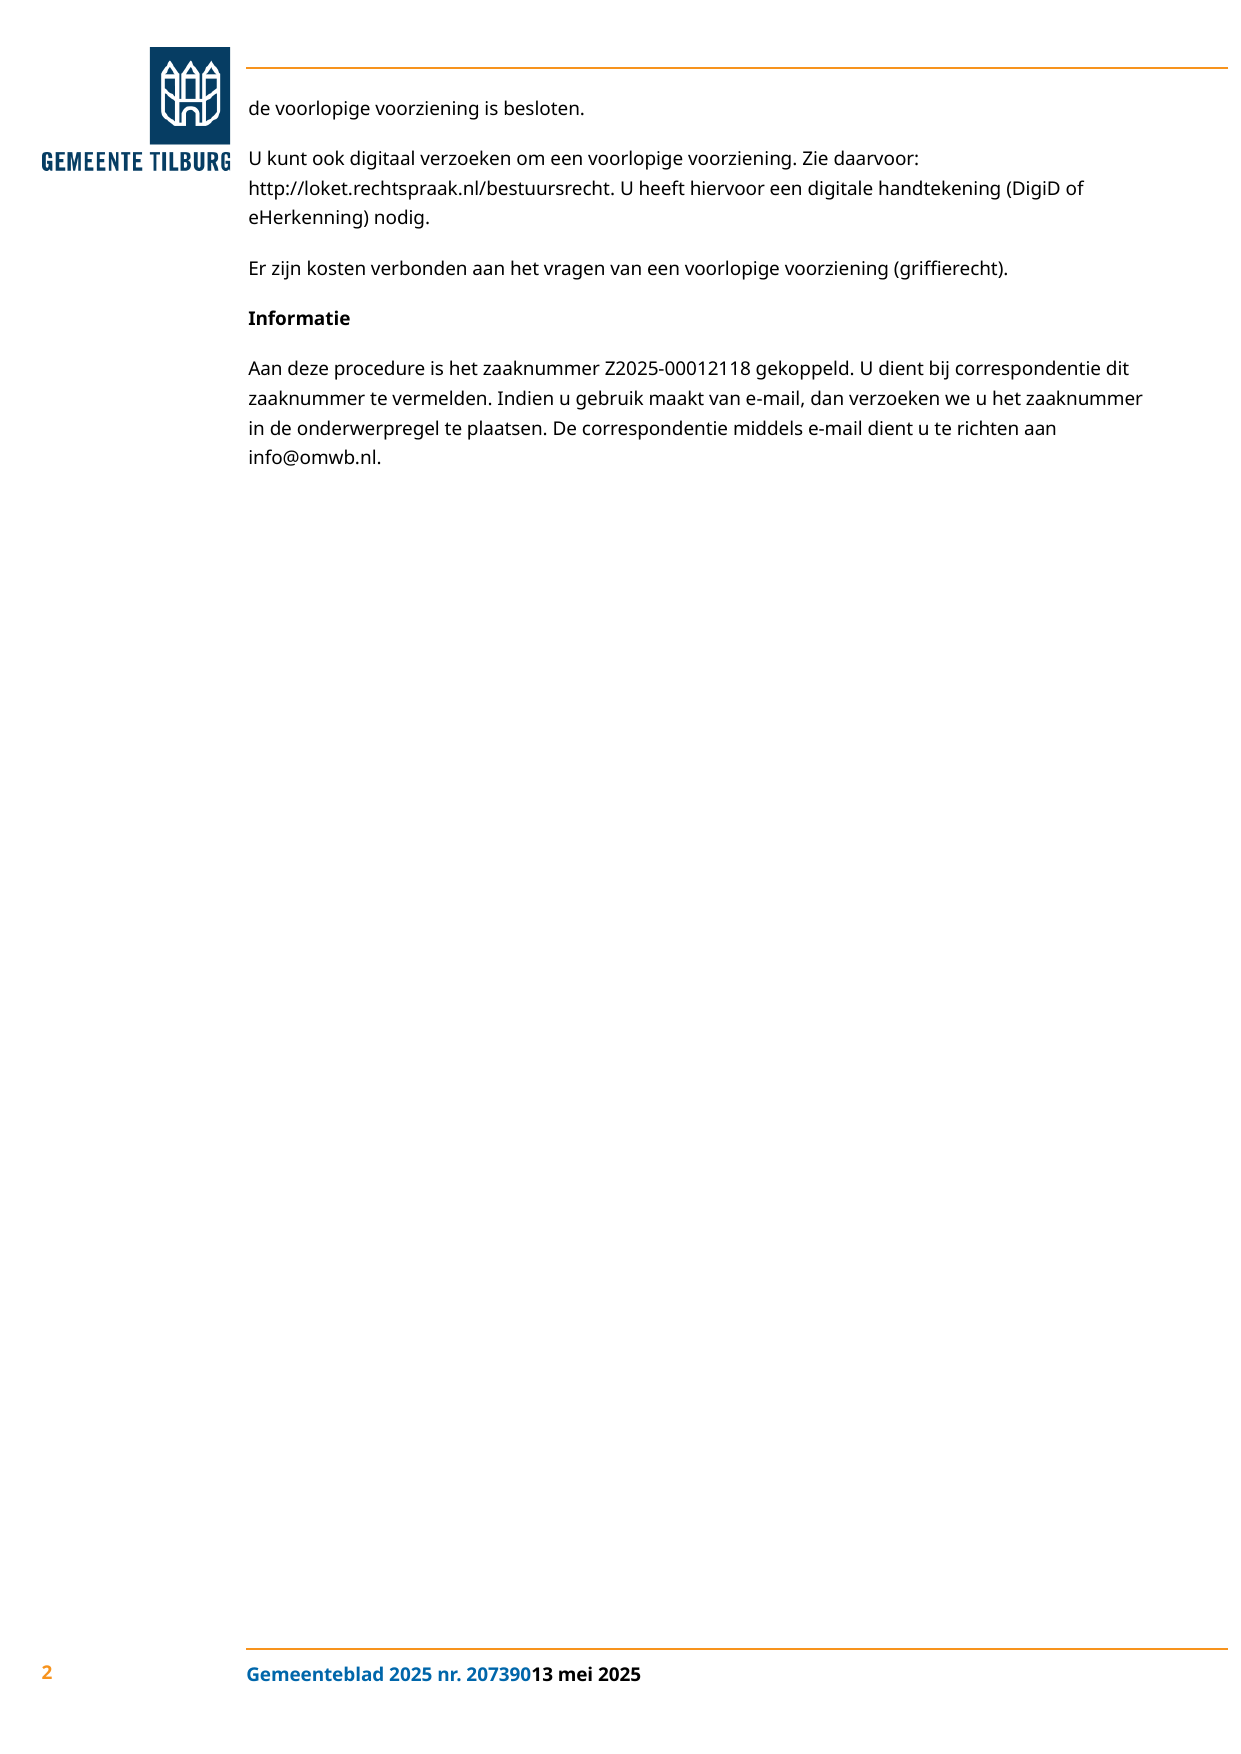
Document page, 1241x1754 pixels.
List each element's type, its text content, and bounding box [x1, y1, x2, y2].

text U kunt ook digitaal verzoeken om een voorlopige voorziening. Zie daarvoor: http://loket.rechtspraak.nl/bestuursrecht. U heeft hiervoor een digitale handtekening (DigiD of eHerkenning) nodig. [248, 145, 1152, 230]
text de voorlopige voorziening is besloten. [248, 95, 1152, 121]
text Er zijn kosten verbonden aan het vragen van een voorlopige voorziening (griffierecht). [248, 255, 1152, 281]
text Aan deze procedure is het zaaknummer Z2025-00012118 gekoppeld. U dient bij correspondentie dit zaaknummer te vermelden. Indien u gebruik maakt van e-mail, dan verzoeken we u het zaaknummer in de onderwerpregel te plaatsen. De correspondentie middels e-mail dient u te richten aan info@omwb.nl. [248, 356, 1152, 470]
picture [41, 47, 231, 172]
text Informatie [248, 305, 1152, 331]
